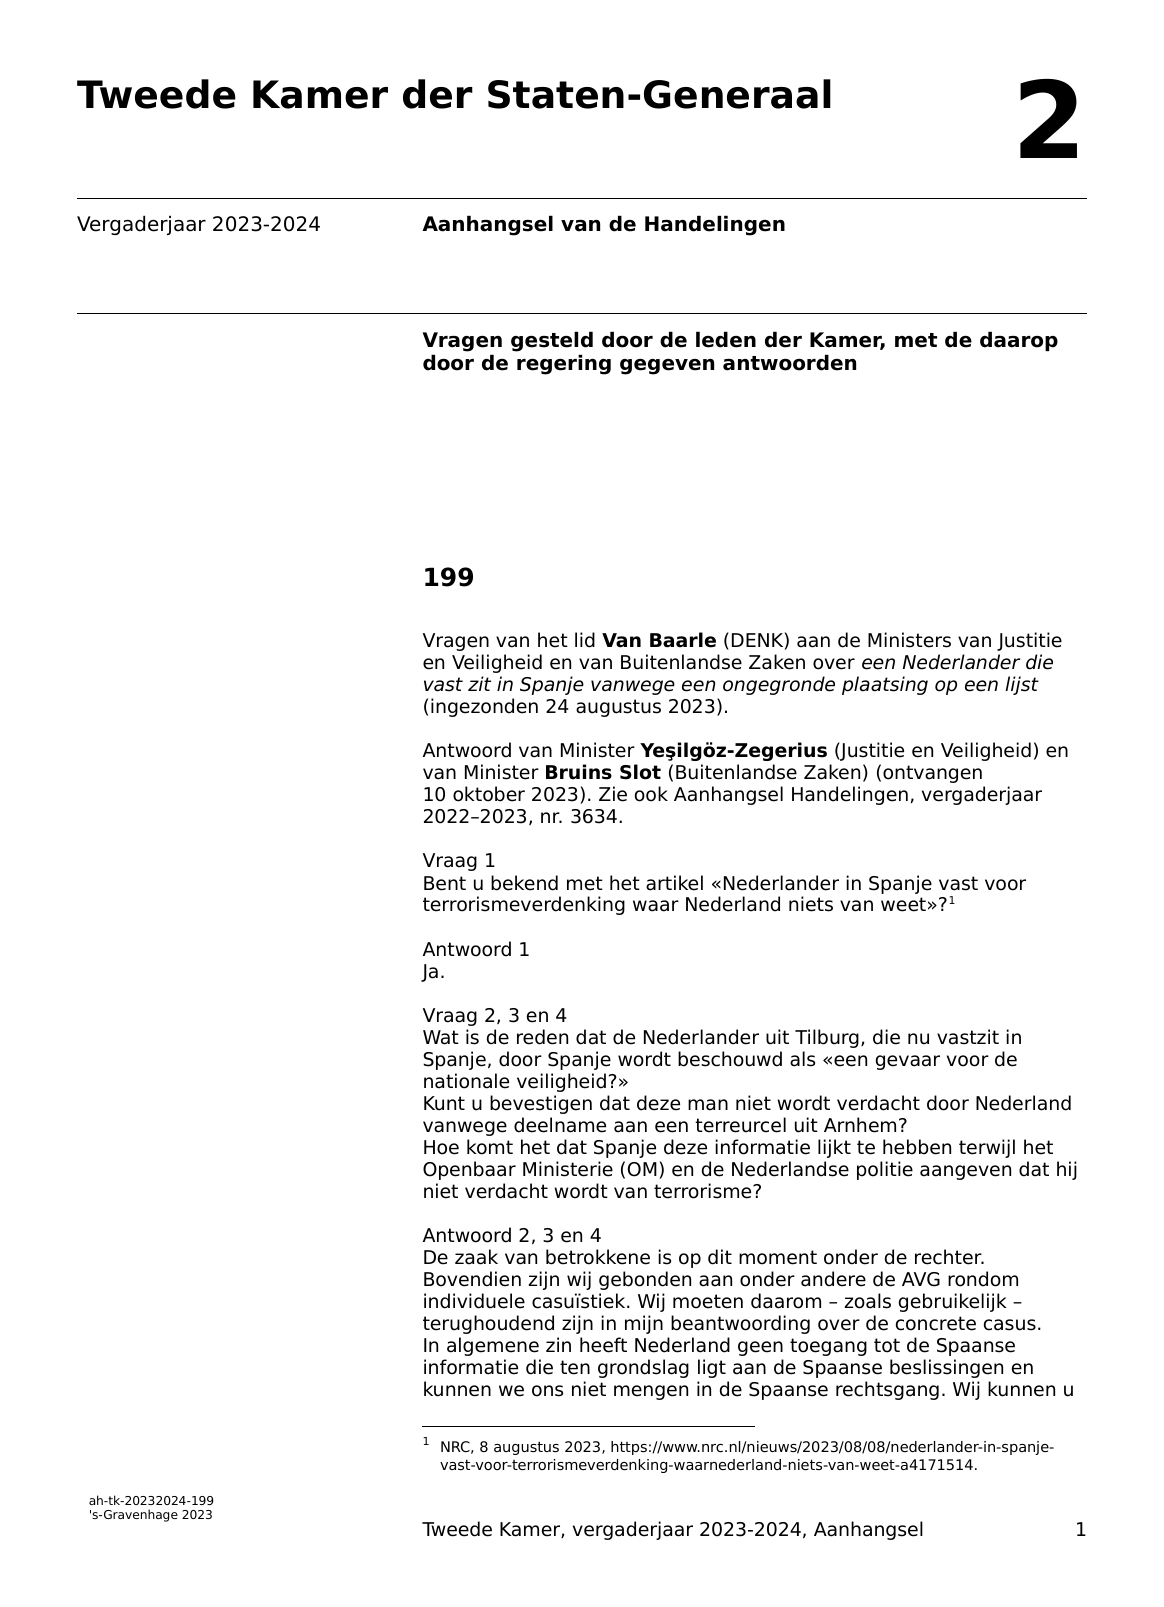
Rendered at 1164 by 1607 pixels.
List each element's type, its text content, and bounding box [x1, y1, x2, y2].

text Wat is de reden dat de Nederlander uit Tilburg, die nu vastzit in Spanje, door Spanje wordt beschouwd als «een gevaar voor de nationale veiligheid?» [422, 1027, 1087, 1093]
table_header 2 [886, 59, 1087, 198]
text Vragen van het lid Van Baarle (DENK) aan de Ministers van Justitie en Veiligheid en van Buitenlandse Zaken over een Nederlander die vast zit in Spanje vanwege een ongegronde plaatsing op een lijst (ingezonden 24 augustus 2023). [422, 630, 1087, 718]
table_cell Aanhangsel van de Handelingen [422, 199, 1087, 313]
text Antwoord van Minister Yeşilgöz-Zegerius (Justitie en Veiligheid) en van Minister Bruins Slot (Buitenlandse Zaken) (ontvangen 10 oktober 2023). Zie ook Aanhangsel Handelingen, vergaderjaar 2022–2023, nr. 3634. [422, 740, 1087, 828]
text Antwoord 1 [422, 938, 1087, 961]
text ah-tk-20232024-199 [88, 1494, 323, 1508]
text Bent u bekend met het artikel «Nederlander in Spanje vast voor terrorismeverdenking waar Nederland niets van weet»? [422, 872, 1087, 916]
text Kunt u bevestigen dat deze man niet wordt verdacht door Nederland vanwege deelname aan een terreurcel uit Arnhem? [422, 1093, 1087, 1137]
text Vraag 1 [422, 850, 1087, 872]
text Ja. [422, 961, 1087, 982]
table_cell [77, 314, 422, 375]
text Antwoord 2, 3 en 4 [422, 1225, 1087, 1247]
text 199 [422, 563, 1087, 592]
table_cell Vragen gesteld door de leden der Kamer, met de daarop door de regering gegeven antwoorden [422, 314, 1087, 375]
text In algemene zin heeft Nederland geen toegang tot de Spaanse informatie die ten grondslag ligt aan de Spaanse beslissingen en kunnen we ons niet mengen in de Spaanse rechtsgang. Wij kunnen u [422, 1334, 1087, 1401]
text Vraag 2, 3 en 4 [422, 1005, 1087, 1027]
text Hoe komt het dat Spanje deze informatie lijkt te hebben terwijl het Openbaar Ministerie (OM) en de Nederlandse politie aangeven dat hij niet verdacht wordt van terrorisme? [422, 1137, 1087, 1202]
table_cell Vergaderjaar 2023-2024 [77, 199, 422, 313]
text 's-Gravenhage 2023 [88, 1508, 323, 1522]
text NRC, 8 augustus 2023, https://www.nrc.nl/nieuws/2023/08/08/nederlander-in-spanje-vast-voor-terrorismeverdenking-waarnederland-niets-van-weet-a4171514. [422, 1435, 1087, 1474]
table_header Tweede Kamer der Staten-Generaal [77, 59, 886, 198]
text De zaak van betrokkene is op dit moment onder de rechter. Bovendien zijn wij gebonden aan onder andere de AVG rondom individuele casuïstiek. Wij moeten daarom – zoals gebruikelijk – terughoudend zijn in mijn beantwoording over de concrete casus. [422, 1247, 1087, 1334]
